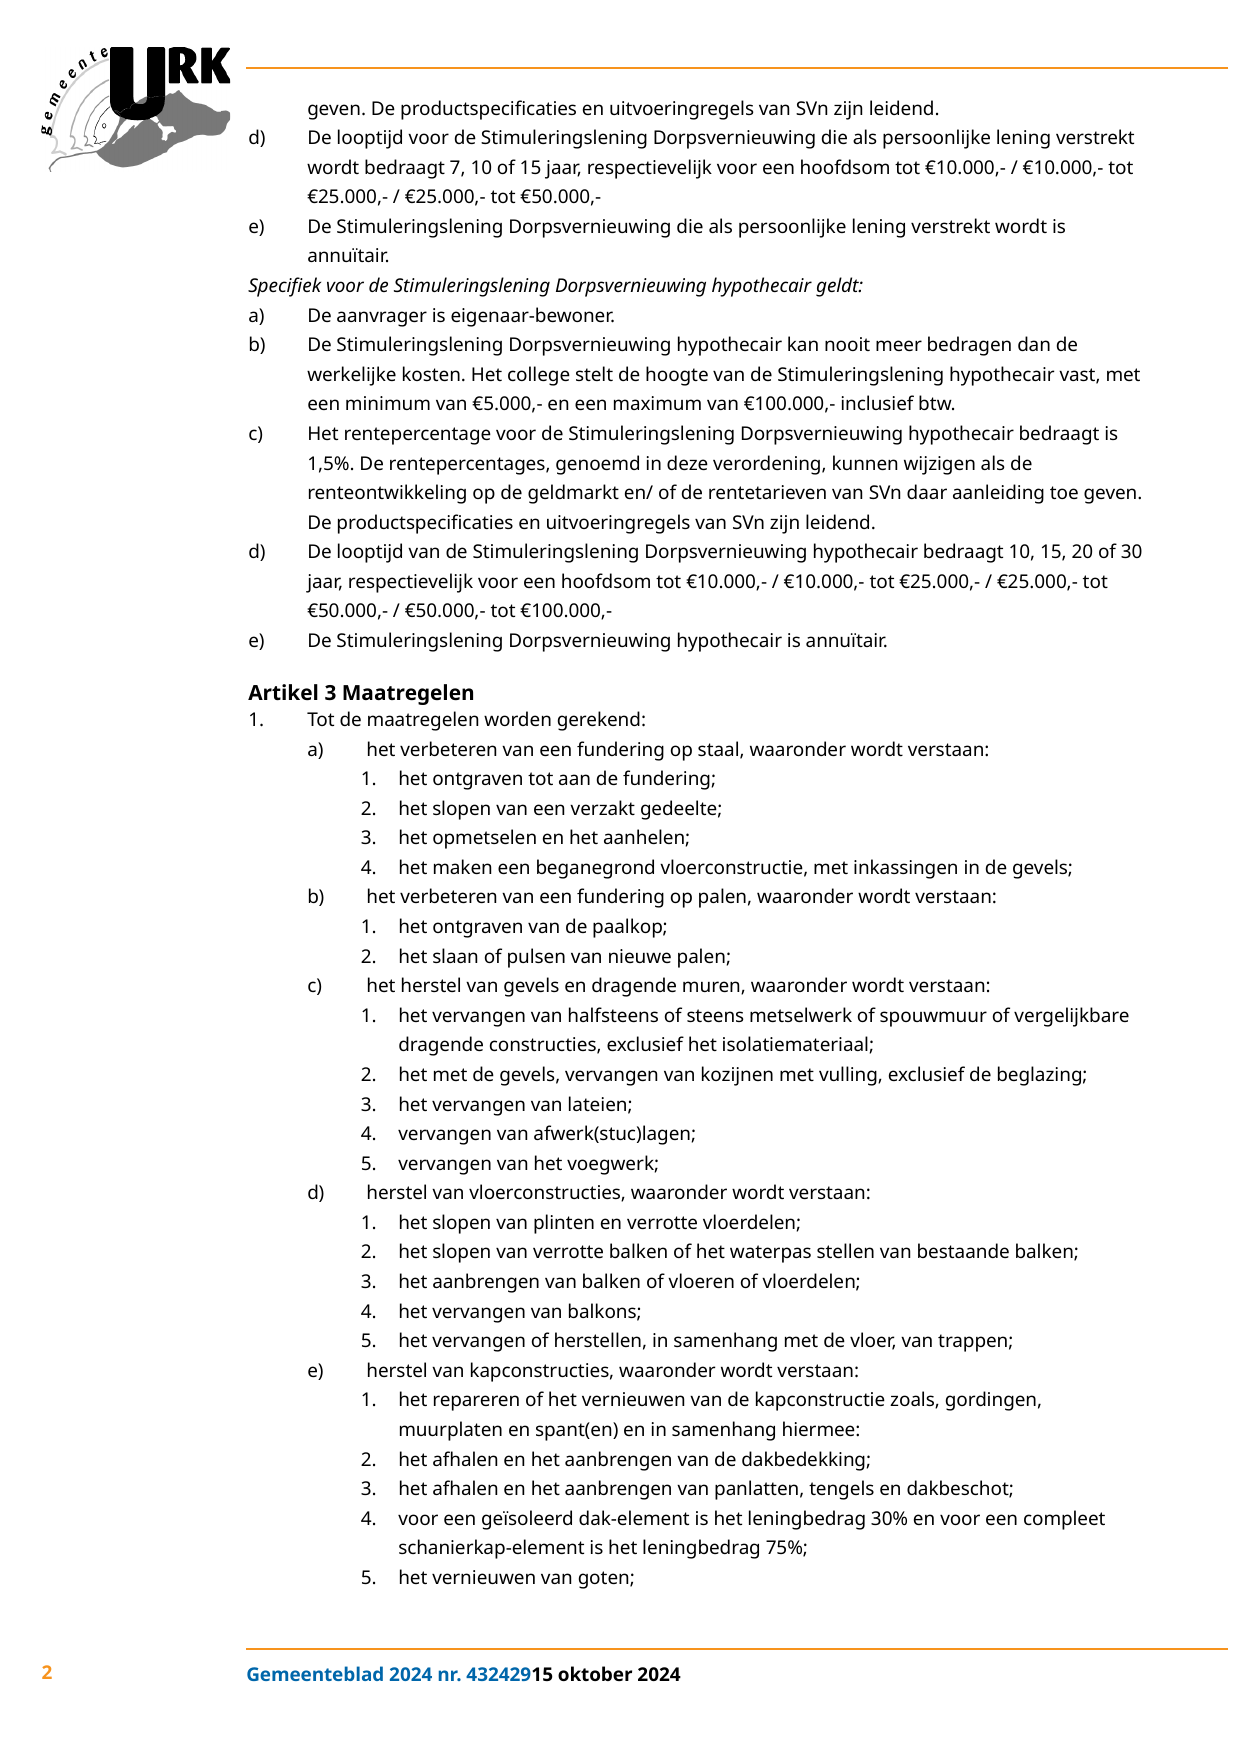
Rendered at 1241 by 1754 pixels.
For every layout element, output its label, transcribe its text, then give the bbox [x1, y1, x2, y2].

list het maken een beganegrond vloerconstructie, met inkassingen in de gevels; [361, 854, 1152, 880]
list het verbeteren van een fundering op palen, waaronder wordt verstaan: [307, 884, 1152, 909]
list De aanvrager is eigenaar-bewoner. [248, 302, 1152, 328]
list Het rentepercentage voor de Stimuleringslening Dorpsvernieuwing hypothecair bedraagt is 1,5%. De rentepercentages, genoemd in deze verordening, kunnen wijzigen als de renteontwikkeling op de geldmarkt en/ of de rentetarieven van SVn daar aanleiding toe geven. De productspecificaties en uitvoeringregels van SVn zijn leidend. [248, 420, 1152, 535]
list het ontgraven van de paalkop; [361, 913, 1152, 939]
list vervangen van afwerk(stuc)lagen; [361, 1120, 1152, 1146]
list het slopen van verrotte balken of het waterpas stellen van bestaande balken; [361, 1239, 1152, 1264]
list het slopen van plinten en verrotte vloerdelen; [361, 1209, 1152, 1235]
text Specifiek voor de Stimuleringslening Dorpsvernieuwing hypothecair geldt: [248, 272, 1152, 298]
list het herstel van gevels en dragende muren, waaronder wordt verstaan: [307, 972, 1152, 998]
list het vernieuwen van goten; [361, 1564, 1152, 1590]
list het verbeteren van een fundering op staal, waaronder wordt verstaan: [307, 736, 1152, 761]
list het met de gevels, vervangen van kozijnen met vulling, exclusief de beglazing; [361, 1061, 1152, 1087]
picture [41, 47, 231, 172]
list herstel van vloerconstructies, waaronder wordt verstaan: [307, 1179, 1152, 1205]
list Tot de maatregelen worden gerekend: [248, 706, 1152, 732]
list het slopen van een verzakt gedeelte; [361, 795, 1152, 821]
list voor een geïsoleerd dak-element is het leningbedrag 30% en voor een compleet schanierkap-element is het leningbedrag 75%; [361, 1505, 1152, 1560]
list De Stimuleringslening Dorpsvernieuwing hypothecair is annuïtair. [248, 627, 1152, 653]
list het afhalen en het aanbrengen van panlatten, tengels en dakbeschot; [361, 1475, 1152, 1501]
list De Stimuleringslening Dorpsvernieuwing die als persoonlijke lening verstrekt wordt is annuïtair. [248, 213, 1152, 268]
list De looptijd van de Stimuleringslening Dorpsvernieuwing hypothecair bedraagt 10, 15, 20 of 30 jaar, respectievelijk voor een hoofdsom tot €10.000,- / €10.000,- tot €25.000,- / €25.000,- tot €50.000,- / €50.000,- tot €100.000,- [248, 538, 1152, 623]
list het repareren of het vernieuwen van de kapconstructie zoals, gordingen, muurplaten en spant(en) en in samenhang hiermee: [361, 1387, 1152, 1442]
list het afhalen en het aanbrengen van de dakbedekking; [361, 1446, 1152, 1471]
list het ontgraven tot aan de fundering; [361, 765, 1152, 791]
list geven. De productspecificaties en uitvoeringregels van SVn zijn leidend. [248, 95, 1152, 121]
list De looptijd voor de Stimuleringslening Dorpsvernieuwing die als persoonlijke lening verstrekt wordt bedraagt 7, 10 of 15 jaar, respectievelijk voor een hoofdsom tot €10.000,- / €10.000,- tot €25.000,- / €25.000,- tot €50.000,- [248, 124, 1152, 209]
list het aanbrengen van balken of vloeren of vloerdelen; [361, 1268, 1152, 1294]
text Artikel 3 Maatregelen [248, 678, 1152, 706]
list het opmetselen en het aanhelen; [361, 824, 1152, 850]
list het vervangen van halfsteens of steens metselwerk of spouwmuur of vergelijkbare dragende constructies, exclusief het isolatiemateriaal; [361, 1002, 1152, 1057]
list het vervangen van balkons; [361, 1298, 1152, 1323]
list herstel van kapconstructies, waaronder wordt verstaan: [307, 1357, 1152, 1383]
list De Stimuleringslening Dorpsvernieuwing hypothecair kan nooit meer bedragen dan de werkelijke kosten. Het college stelt de hoogte van de Stimuleringslening hypothecair vast, met een minimum van €5.000,- en een maximum van €100.000,- inclusief btw. [248, 331, 1152, 416]
list het vervangen van lateien; [361, 1091, 1152, 1116]
list vervangen van het voegwerk; [361, 1150, 1152, 1176]
list het vervangen of herstellen, in samenhang met de vloer, van trappen; [361, 1327, 1152, 1353]
list het slaan of pulsen van nieuwe palen; [361, 943, 1152, 968]
